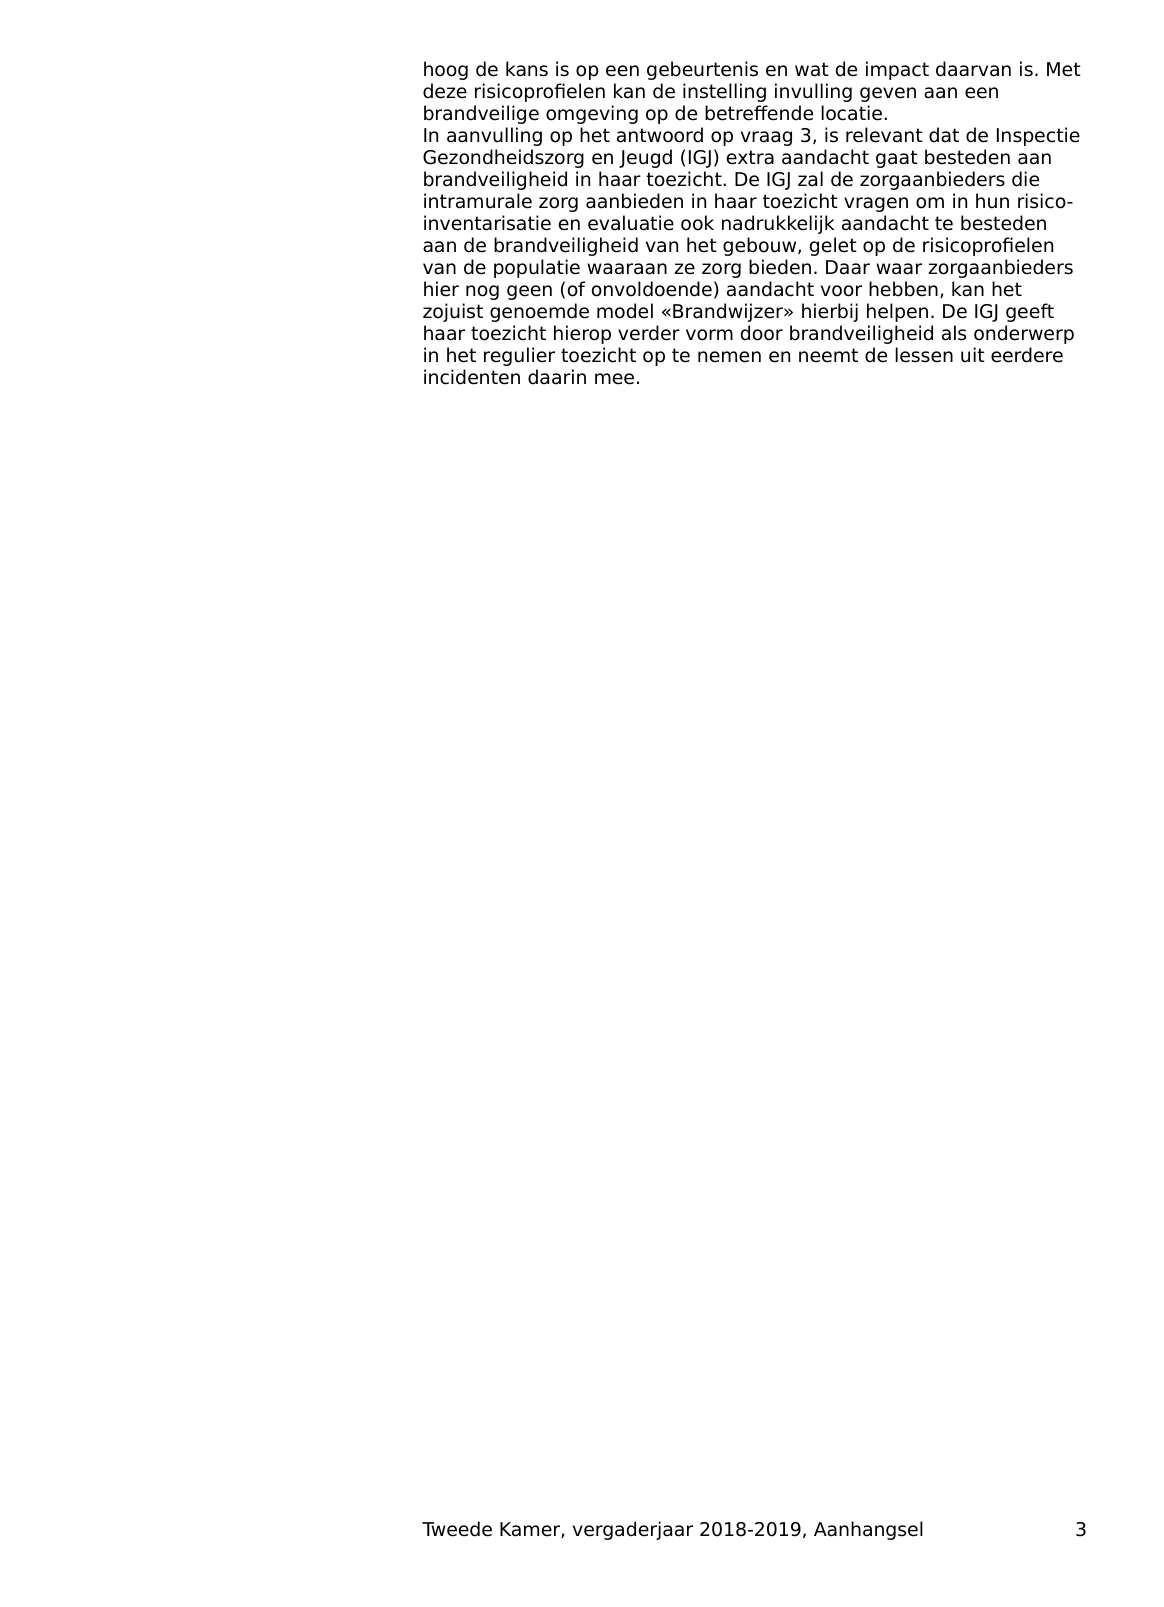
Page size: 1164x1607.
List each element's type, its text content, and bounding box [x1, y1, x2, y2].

text hoog de kans is op een gebeurtenis en wat de impact daarvan is. Met deze risicoprofielen kan de instelling invulling geven aan een brandveilige omgeving op de betreffende locatie. [422, 59, 1087, 125]
text In aanvulling op het antwoord op vraag 3, is relevant dat de Inspectie Gezondheidszorg en Jeugd (IGJ) extra aandacht gaat besteden aan brandveiligheid in haar toezicht. De IGJ zal de zorgaanbieders die intramurale zorg aanbieden in haar toezicht vragen om in hun risico-inventarisatie en evaluatie ook nadrukkelijk aandacht te besteden aan de brandveiligheid van het gebouw, gelet op de risicoprofielen van de populatie waaraan ze zorg bieden. Daar waar zorgaanbieders hier nog geen (of onvoldoende) aandacht voor hebben, kan het zojuist genoemde model «Brandwijzer» hierbij helpen. De IGJ geeft haar toezicht hierop verder vorm door brandveiligheid als onderwerp in het regulier toezicht op te nemen en neemt de lessen uit eerdere incidenten daarin mee. [422, 125, 1087, 389]
